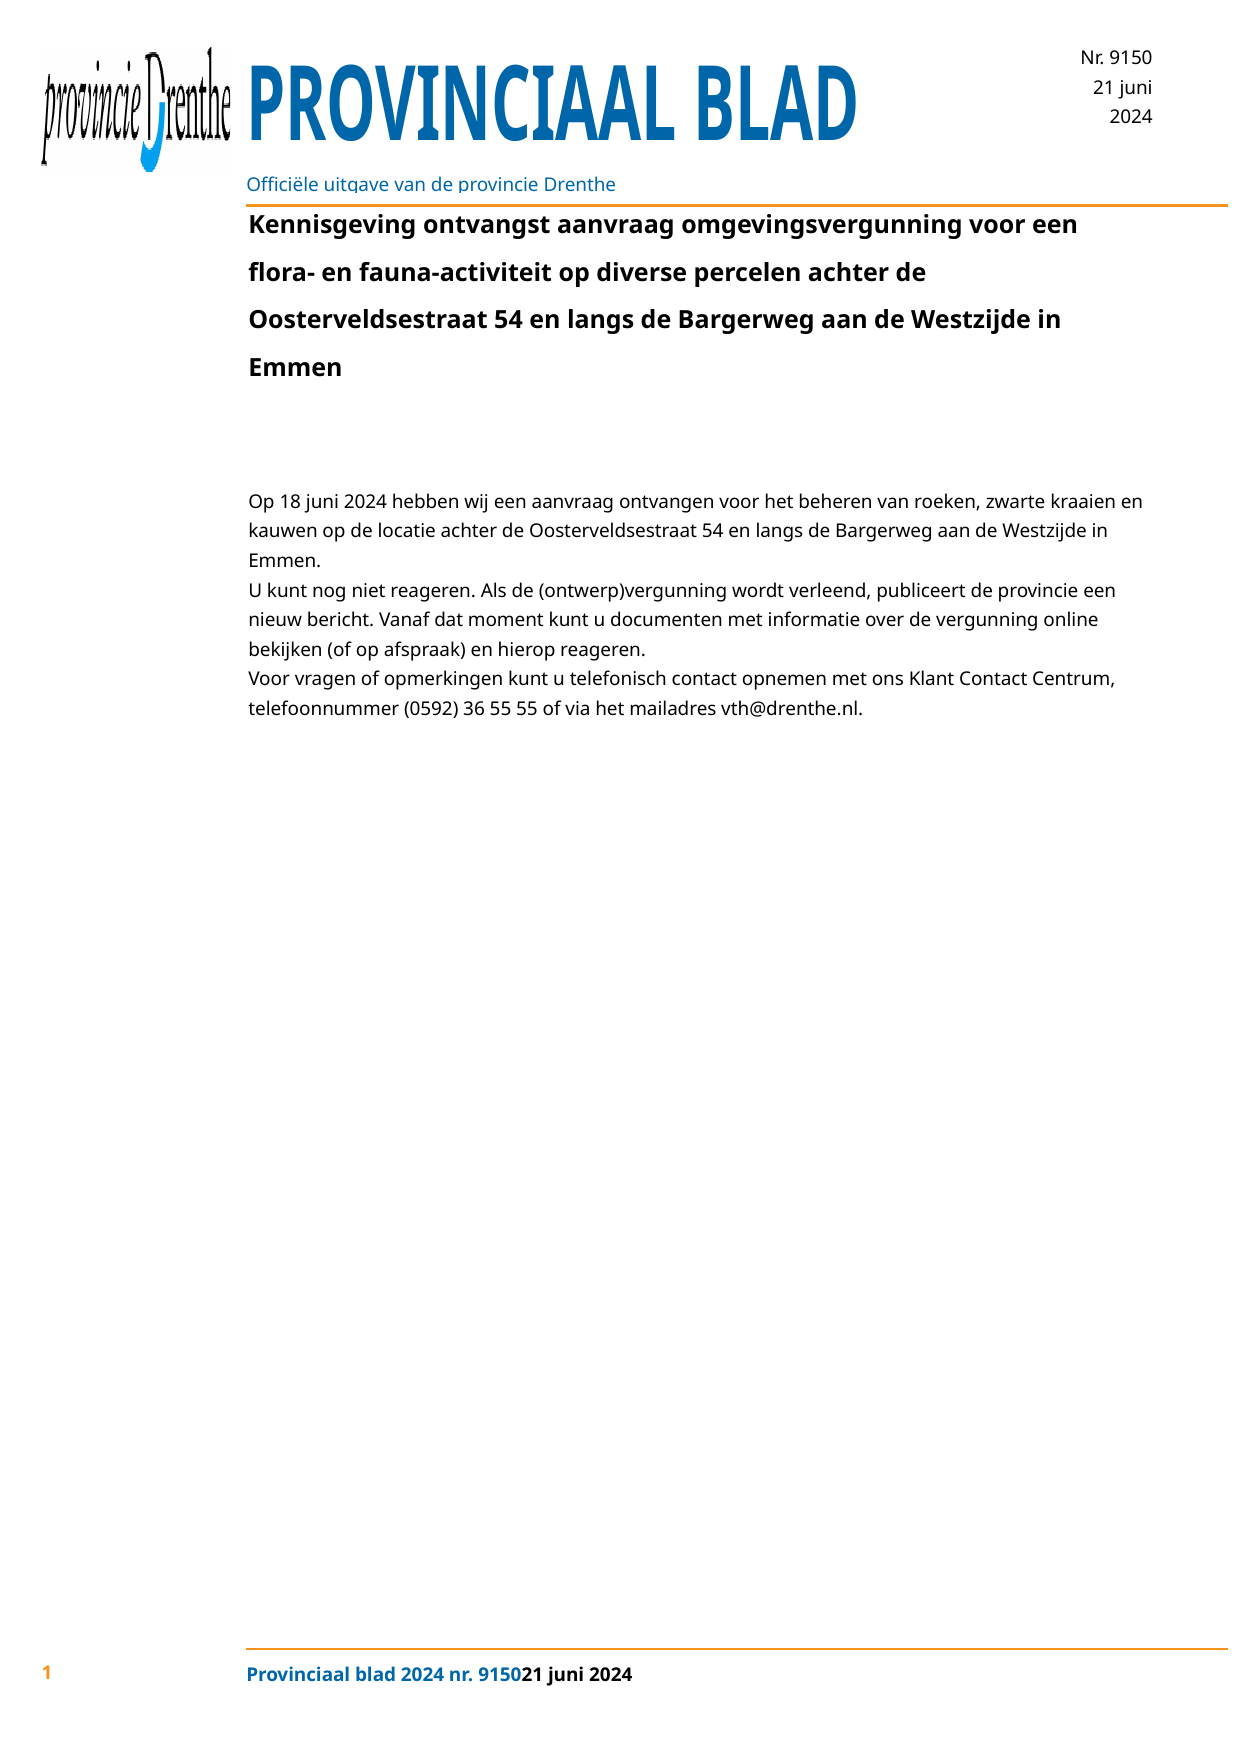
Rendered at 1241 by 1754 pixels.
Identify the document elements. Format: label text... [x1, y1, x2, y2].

text Voor vragen of opmerkingen kunt u telefonisch contact opnemen met ons Klant Contact Centrum, telefoonnummer (0592) 36 55 55 of via het mailadres vth@drenthe.nl. [248, 666, 1152, 721]
text U kunt nog niet reageren. Als de (ontwerp)vergunning wordt verleend, publiceert de provincie een nieuw bericht. Vanaf dat moment kunt u documenten met informatie over de vergunning online bekijken (of op afspraak) en hierop reageren. [248, 577, 1152, 662]
text Op 18 juni 2024 hebben wij een aanvraag ontvangen voor het beheren van roeken, zwarte kraaien en kauwen op de locatie achter de Oosterveldsestraat 54 en langs de Bargerweg aan de Westzijde in Emmen. [248, 488, 1152, 573]
picture [41, 47, 231, 172]
text Kennisgeving ontvangst aanvraag omgevingsvergunning voor een flora- en fauna-activiteit op diverse percelen achter de Oosterveldsestraat 54 en langs de Bargerweg aan de Westzijde in Emmen [248, 207, 1152, 384]
